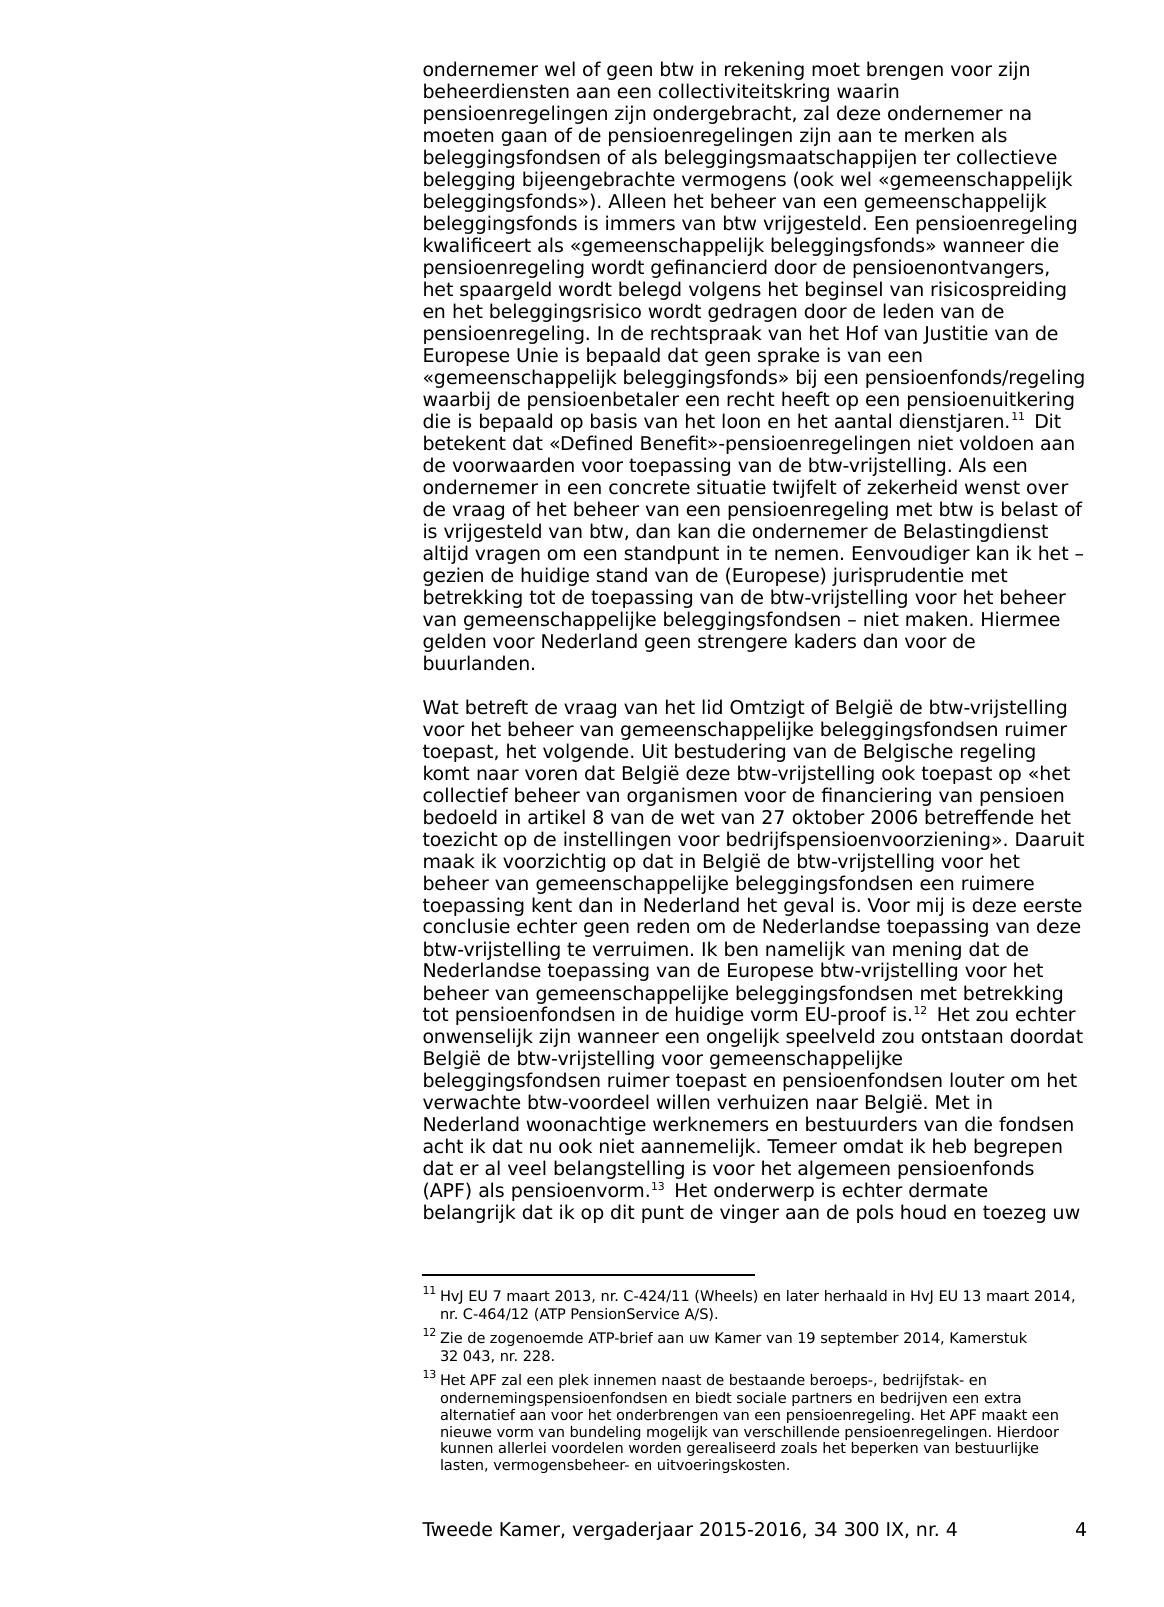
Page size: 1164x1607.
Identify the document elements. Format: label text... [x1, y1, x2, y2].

text Het APF zal een plek innemen naast de bestaande beroeps-, bedrijfstak- en ondernemingspensioenfondsen en biedt sociale partners en bedrijven een extra alternatief aan voor het onderbrengen van een pensioenregeling. Het APF maakt een nieuwe vorm van bundeling mogelijk van verschillende pensioenregelingen. Hierdoor kunnen allerlei voordelen worden gerealiseerd zoals het beperken van bestuurlijke lasten, vermogensbeheer- en uitvoeringskosten. [422, 1368, 1087, 1474]
text HvJ EU 7 maart 2013, nr. C-424/11 (Wheels) en later herhaald in HvJ EU 13 maart 2014, nr. C-464/12 (ATP PensionService A/S). [422, 1284, 1087, 1323]
text ondernemer wel of geen btw in rekening moet brengen voor zijn beheerdiensten aan een collectiviteitskring waarin pensioenregelingen zijn ondergebracht, zal deze ondernemer na moeten gaan of de pensioenregelingen zijn aan te merken als beleggingsfondsen of als beleggingsmaatschappijen ter collectieve belegging bijeengebrachte vermogens (ook wel «gemeenschappelijk beleggingsfonds»). Alleen het beheer van een gemeenschappelijk beleggingsfonds is immers van btw vrijgesteld. Een pensioenregeling kwalificeert als «gemeenschappelijk beleggingsfonds» wanneer die pensioenregeling wordt gefinancierd door de pensioenontvangers, het spaargeld wordt belegd volgens het beginsel van risicospreiding en het beleggingsrisico wordt gedragen door de leden van de pensioenregeling. In de rechtspraak van het Hof van Justitie van de Europese Unie is bepaald dat geen sprake is van een «gemeenschappelijk beleggingsfonds» bij een pensioenfonds/regeling waarbij de pensioenbetaler een recht heeft op een pensioenuitkering die is bepaald op basis van het loon en het aantal dienstjaren. Dit betekent dat «Defined Benefit»-pensioenregelingen niet voldoen aan de voorwaarden voor toepassing van de btw-vrijstelling. Als een ondernemer in een concrete situatie twijfelt of zekerheid wenst over de vraag of het beheer van een pensioenregeling met btw is belast of is vrijgesteld van btw, dan kan die ondernemer de Belastingdienst altijd vragen om een standpunt in te nemen. Eenvoudiger kan ik het – gezien de huidige stand van de (Europese) jurisprudentie met betrekking tot de toepassing van de btw-vrijstelling voor het beheer van gemeenschappelijke beleggingsfondsen – niet maken. Hiermee gelden voor Nederland geen strengere kaders dan voor de buurlanden. [422, 59, 1087, 674]
text Zie de zogenoemde ATP-brief aan uw Kamer van 19 september 2014, Kamerstuk 32 043, nr. 228. [422, 1326, 1087, 1365]
text Wat betreft de vraag van het lid Omtzigt of België de btw-vrijstelling voor het beheer van gemeenschappelijke beleggingsfondsen ruimer toepast, het volgende. Uit bestudering van de Belgische regeling komt naar voren dat België deze btw-vrijstelling ook toepast op «het collectief beheer van organismen voor de financiering van pensioen bedoeld in artikel 8 van de wet van 27 oktober 2006 betreffende het toezicht op de instellingen voor bedrijfspensioenvoorziening». Daaruit maak ik voorzichtig op dat in België de btw-vrijstelling voor het beheer van gemeenschappelijke beleggingsfondsen een ruimere toepassing kent dan in Nederland het geval is. Voor mij is deze eerste conclusie echter geen reden om de Nederlandse toepassing van deze btw-vrijstelling te verruimen. Ik ben namelijk van mening dat de Nederlandse toepassing van de Europese btw-vrijstelling voor het beheer van gemeenschappelijke beleggingsfondsen met betrekking tot pensioenfondsen in de huidige vorm EU-proof is. Het zou echter onwenselijk zijn wanneer een ongelijk speelveld zou ontstaan doordat België de btw-vrijstelling voor gemeenschappelijke beleggingsfondsen ruimer toepast en pensioenfondsen louter om het verwachte btw-voordeel willen verhuizen naar België. Met in Nederland woonachtige werknemers en bestuurders van die fondsen acht ik dat nu ook niet aannemelijk. Temeer omdat ik heb begrepen dat er al veel belangstelling is voor het algemeen pensioenfonds (APF) als pensioenvorm. Het onderwerp is echter dermate belangrijk dat ik op dit punt de vinger aan de pols houd en toezeg uw [422, 697, 1087, 1224]
